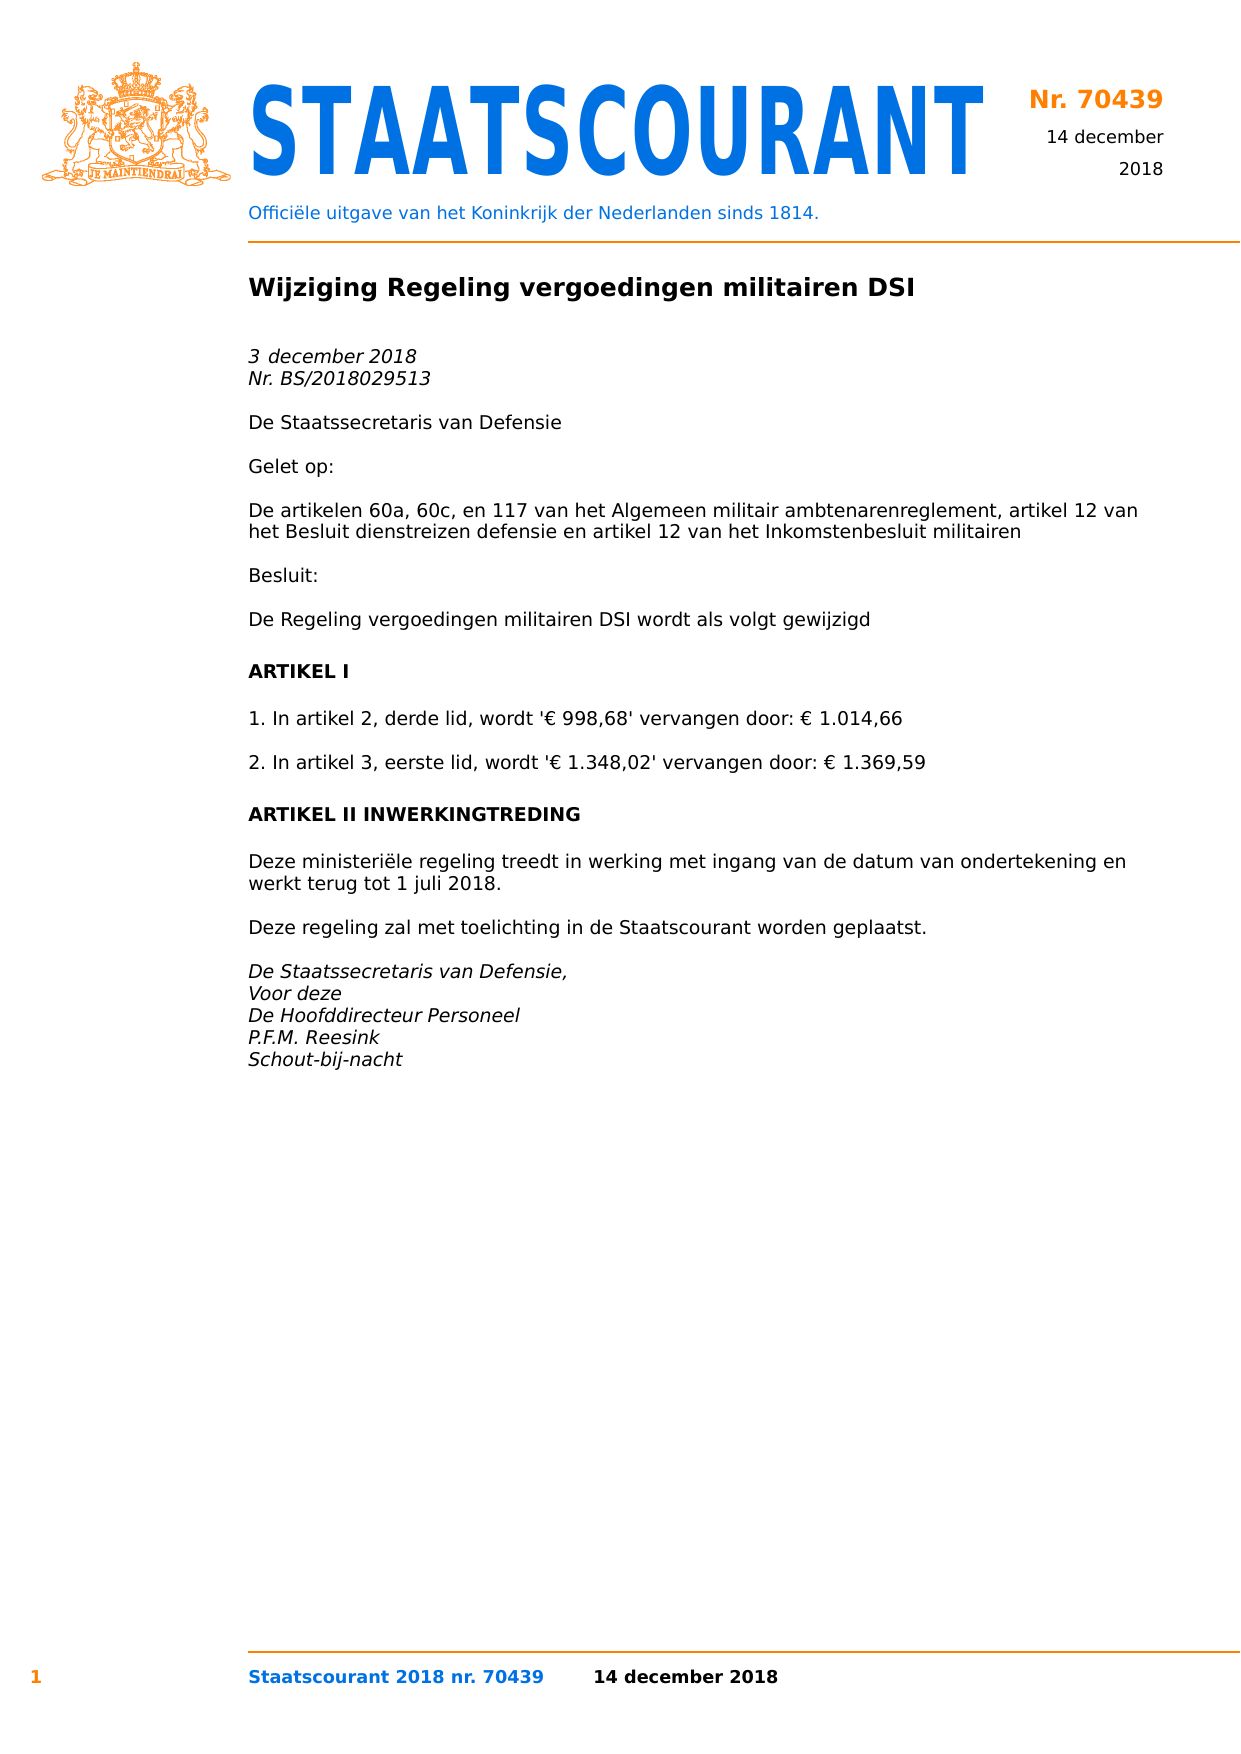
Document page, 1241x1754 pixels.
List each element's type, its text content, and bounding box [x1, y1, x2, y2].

text 2. In artikel 3, eerste lid, wordt '€ 1.348,02' vervangen door: € 1.369,59 [248, 752, 1163, 774]
text 3 december 2018 [248, 346, 1163, 368]
table_cell Officiële uitgave van het Koninkrijk der Nederlanden sinds 1814. [248, 203, 1240, 241]
table_cell 2018 [998, 153, 1240, 203]
subtitle Wijziging Regeling vergoedingen militairen DSI [248, 273, 1163, 302]
table_header Nr. 70439 [998, 62, 1240, 121]
text Gelet op: [248, 456, 1163, 478]
subtitle ARTIKEL I [248, 661, 1163, 683]
picture [41, 62, 231, 186]
text De artikelen 60a, 60c, en 117 van het Algemeen militair ambtenarenreglement, artikel 12 van het Besluit dienstreizen defensie en artikel 12 van het Inkomstenbesluit militairen [248, 499, 1163, 543]
subtitle ARTIKEL II INWERKINGTREDING [248, 804, 1163, 826]
text De Staatssecretaris van Defensie [248, 412, 1163, 434]
text 1. In artikel 2, derde lid, wordt '€ 998,68' vervangen door: € 1.014,66 [248, 708, 1163, 730]
text Nr. BS/2018029513 [248, 368, 1163, 390]
text Besluit: [248, 565, 1163, 587]
table_header STAATSCOURANT [248, 62, 998, 203]
text De Regeling vergoedingen militairen DSI wordt als volgt gewijzigd [248, 609, 1163, 631]
table_header [25, 62, 248, 241]
text De Staatssecretaris van Defensie, Voor deze De Hoofddirecteur Personeel P.F.M. Reesink Schout-bij-nacht [248, 961, 1163, 1071]
table_cell 14 december [998, 121, 1240, 153]
text Deze regeling zal met toelichting in de Staatscourant worden geplaatst. [248, 917, 1163, 939]
text Deze ministeriële regeling treedt in werking met ingang van de datum van ondertekening en werkt terug tot 1 juli 2018. [248, 851, 1163, 895]
